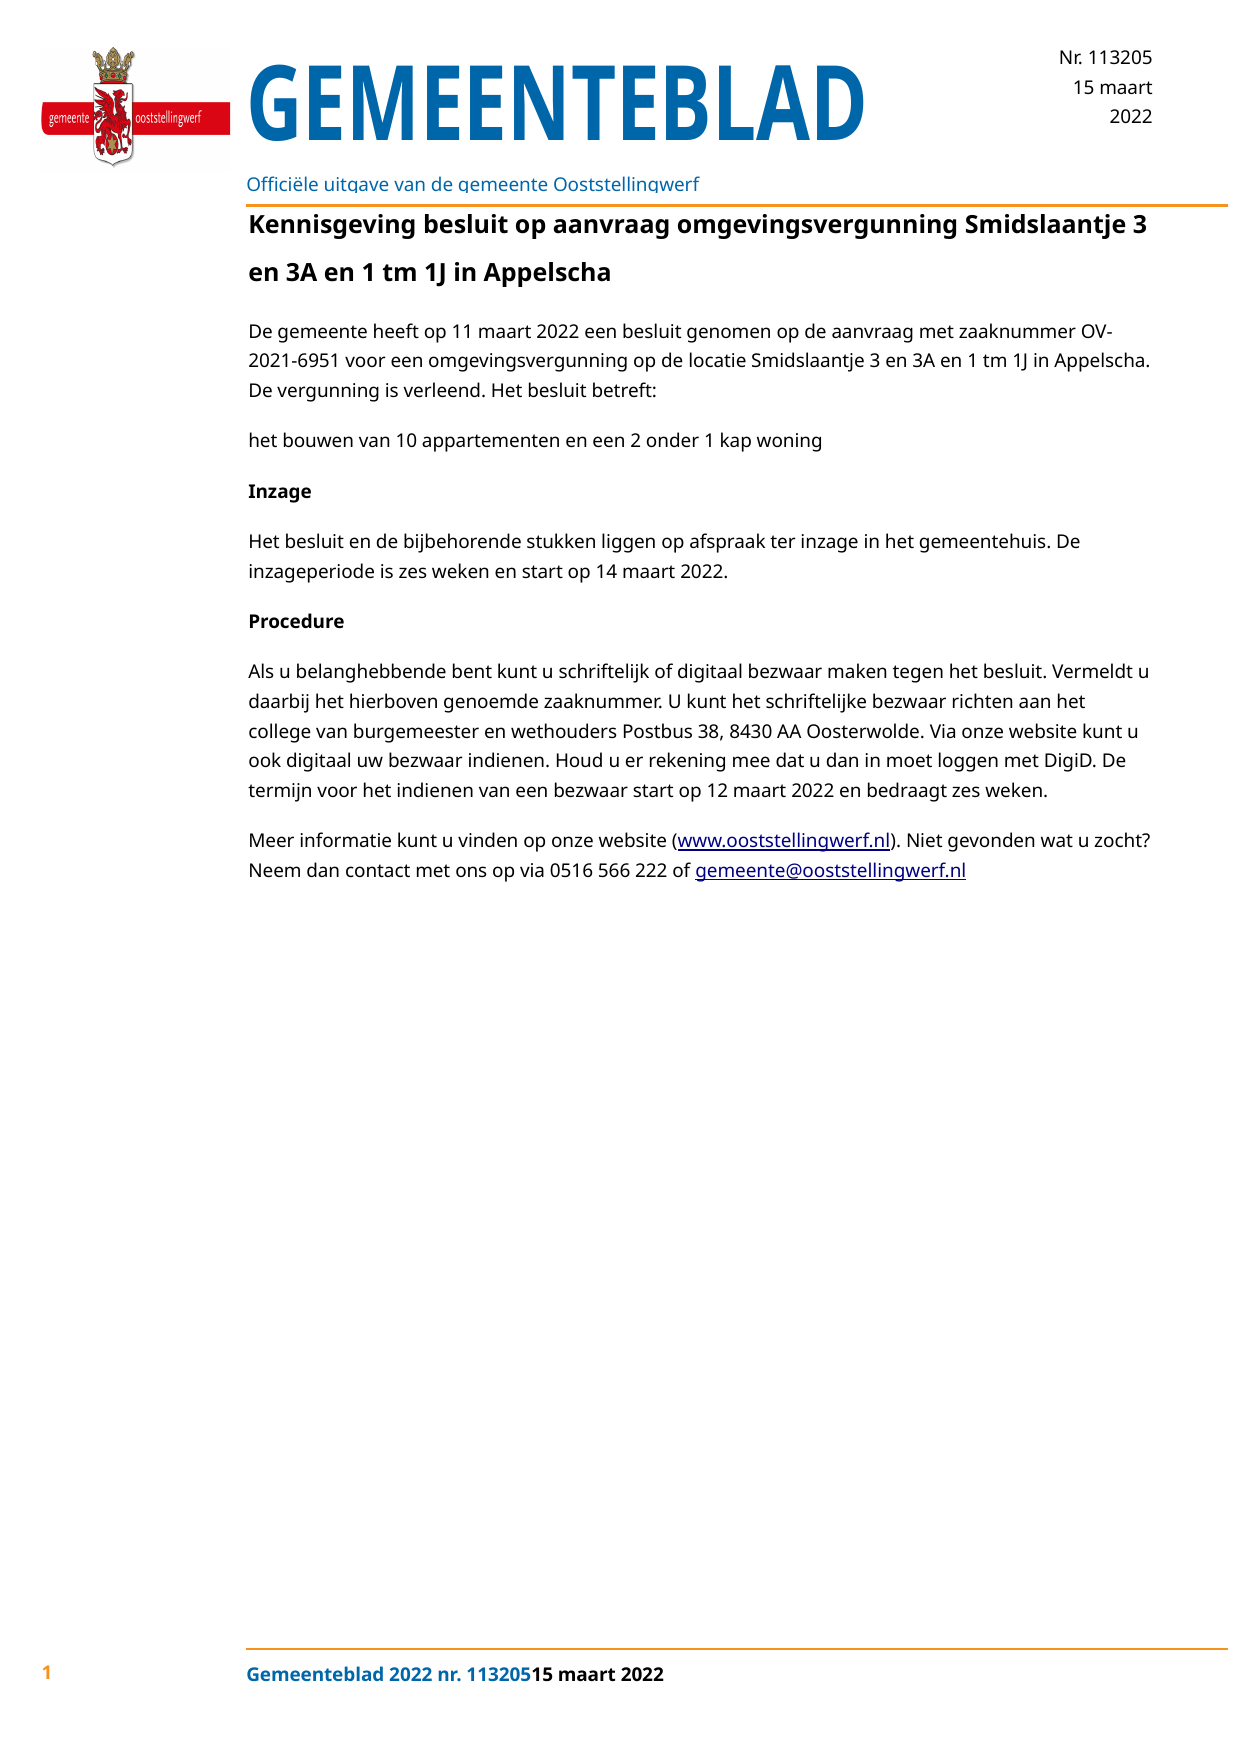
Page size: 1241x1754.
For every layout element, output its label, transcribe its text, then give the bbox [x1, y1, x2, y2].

text het bouwen van 10 appartementen en een 2 onder 1 kap woning [248, 427, 1152, 453]
text De gemeente heeft op 11 maart 2022 een besluit genomen op de aanvraag met zaaknummer OV-2021-6951 voor een omgevingsvergunning op de locatie Smidslaantje 3 en 3A en 1 tm 1J in Appelscha. De vergunning is verleend. Het besluit betreft: [248, 318, 1152, 403]
picture [41, 47, 231, 172]
text Het besluit en de bijbehorende stukken liggen op afspraak ter inzage in het gemeentehuis. De inzageperiode is zes weken en start op 14 maart 2022. [248, 528, 1152, 584]
text Als u belanghebbende bent kunt u schriftelijk of digitaal bezwaar maken tegen het besluit. Vermeldt u daarbij het hierboven genoemde zaaknummer. U kunt het schriftelijke bezwaar richten aan het college van burgemeester en wethouders Postbus 38, 8430 AA Oosterwolde. Via onze website kunt u ook digitaal uw bezwaar indienen. Houd u er rekening mee dat u dan in moet loggen met DigiD. De termijn voor het indienen van een bezwaar start op 12 maart 2022 en bedraagt zes weken. [248, 659, 1152, 803]
text Procedure [248, 608, 1152, 634]
text Kennisgeving besluit op aanvraag omgevingsvergunning Smidslaantje 3 en 3A en 1 tm 1J in Appelscha [248, 207, 1152, 288]
text Meer informatie kunt u vinden op onze website (www.ooststellingwerf.nl). Niet gevonden wat u zocht? Neem dan contact met ons op via 0516 566 222 of gemeente@ooststellingwerf.nl [248, 827, 1152, 883]
text Inzage [248, 478, 1152, 504]
